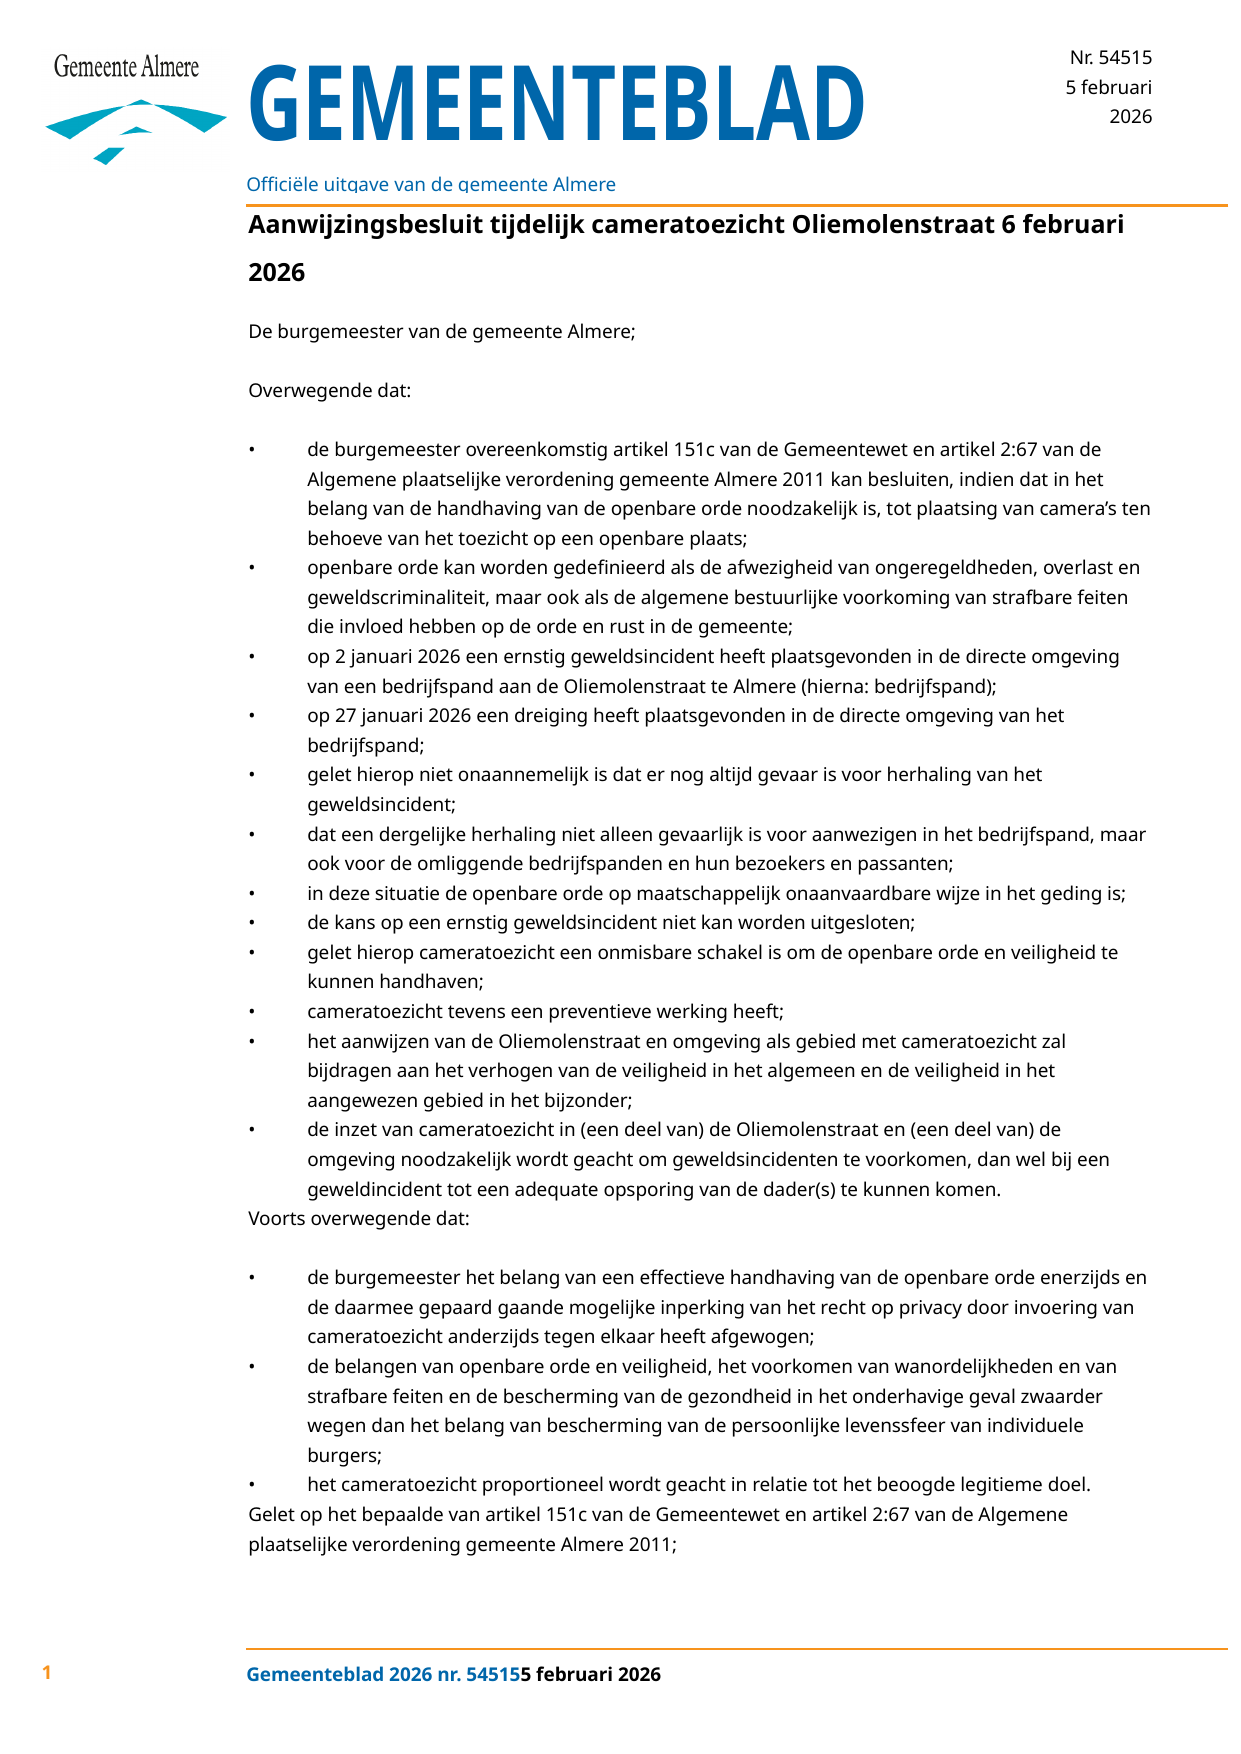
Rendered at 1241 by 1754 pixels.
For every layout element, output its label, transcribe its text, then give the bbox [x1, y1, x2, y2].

picture [41, 47, 231, 172]
list het cameratoezicht proportioneel wordt geacht in relatie tot het beoogde legitieme doel. [248, 1472, 1152, 1497]
text Voorts overwegende dat: [248, 1205, 1152, 1231]
list gelet hierop cameratoezicht een onmisbare schakel is om de openbare orde en veiligheid te kunnen handhaven; [248, 939, 1152, 994]
list op 2 januari 2026 een ernstig geweldsincident heeft plaatsgevonden in de directe omgeving van een bedrijfspand aan de Oliemolenstraat te Almere (hierna: bedrijfspand); [248, 643, 1152, 699]
list op 27 januari 2026 een dreiging heeft plaatsgevonden in de directe omgeving van het bedrijfspand; [248, 702, 1152, 758]
list de kans op een ernstig geweldsincident niet kan worden uitgesloten; [248, 909, 1152, 935]
text Gelet op het bepaalde van artikel 151c van de Gemeentewet en artikel 2:67 van de Algemene plaatselijke verordening gemeente Almere 2011; [248, 1501, 1152, 1557]
list in deze situatie de openbare orde op maatschappelijk onaanvaardbare wijze in het geding is; [248, 880, 1152, 906]
list de burgemeester het belang van een effectieve handhaving van de openbare orde enerzijds en de daarmee gepaard gaande mogelijke inperking van het recht op privacy door invoering van cameratoezicht anderzijds tegen elkaar heeft afgewogen; [248, 1264, 1152, 1349]
text Aanwijzingsbesluit tijdelijk cameratoezicht Oliemolenstraat 6 februari 2026 [248, 207, 1152, 288]
list de burgemeester overeenkomstig artikel 151c van de Gemeentewet en artikel 2:67 van de Algemene plaatselijke verordening gemeente Almere 2011 kan besluiten, indien dat in het belang van de handhaving van de openbare orde noodzakelijk is, tot plaatsing van camera’s ten behoeve van het toezicht op een openbare plaats; [248, 436, 1152, 551]
list openbare orde kan worden gedefinieerd als de afwezigheid van ongeregeldheden, overlast en geweldscriminaliteit, maar ook als de algemene bestuurlijke voorkoming van strafbare feiten die invloed hebben op de orde en rust in de gemeente; [248, 554, 1152, 639]
list gelet hierop niet onaannemelijk is dat er nog altijd gevaar is voor herhaling van het geweldsincident; [248, 762, 1152, 817]
list de inzet van cameratoezicht in (een deel van) de Oliemolenstraat en (een deel van) de omgeving noodzakelijk wordt geacht om geweldsincidenten te voorkomen, dan wel bij een geweldincident tot een adequate opsporing van de dader(s) te kunnen komen. [248, 1117, 1152, 1202]
list de belangen van openbare orde en veiligheid, het voorkomen van wanordelijkheden en van strafbare feiten en de bescherming van de gezondheid in het onderhavige geval zwaarder wegen dan het belang van bescherming van de persoonlijke levenssfeer van individuele burgers; [248, 1353, 1152, 1468]
text Overwegende dat: [248, 377, 1152, 403]
text De burgemeester van de gemeente Almere; [248, 318, 1152, 344]
list cameratoezicht tevens een preventieve werking heeft; [248, 998, 1152, 1024]
list het aanwijzen van de Oliemolenstraat en omgeving als gebied met cameratoezicht zal bijdragen aan het verhogen van de veiligheid in het algemeen en de veiligheid in het aangewezen gebied in het bijzonder; [248, 1028, 1152, 1113]
list dat een dergelijke herhaling niet alleen gevaarlijk is voor aanwezigen in het bedrijfspand, maar ook voor de omliggende bedrijfspanden en hun bezoekers en passanten; [248, 821, 1152, 876]
